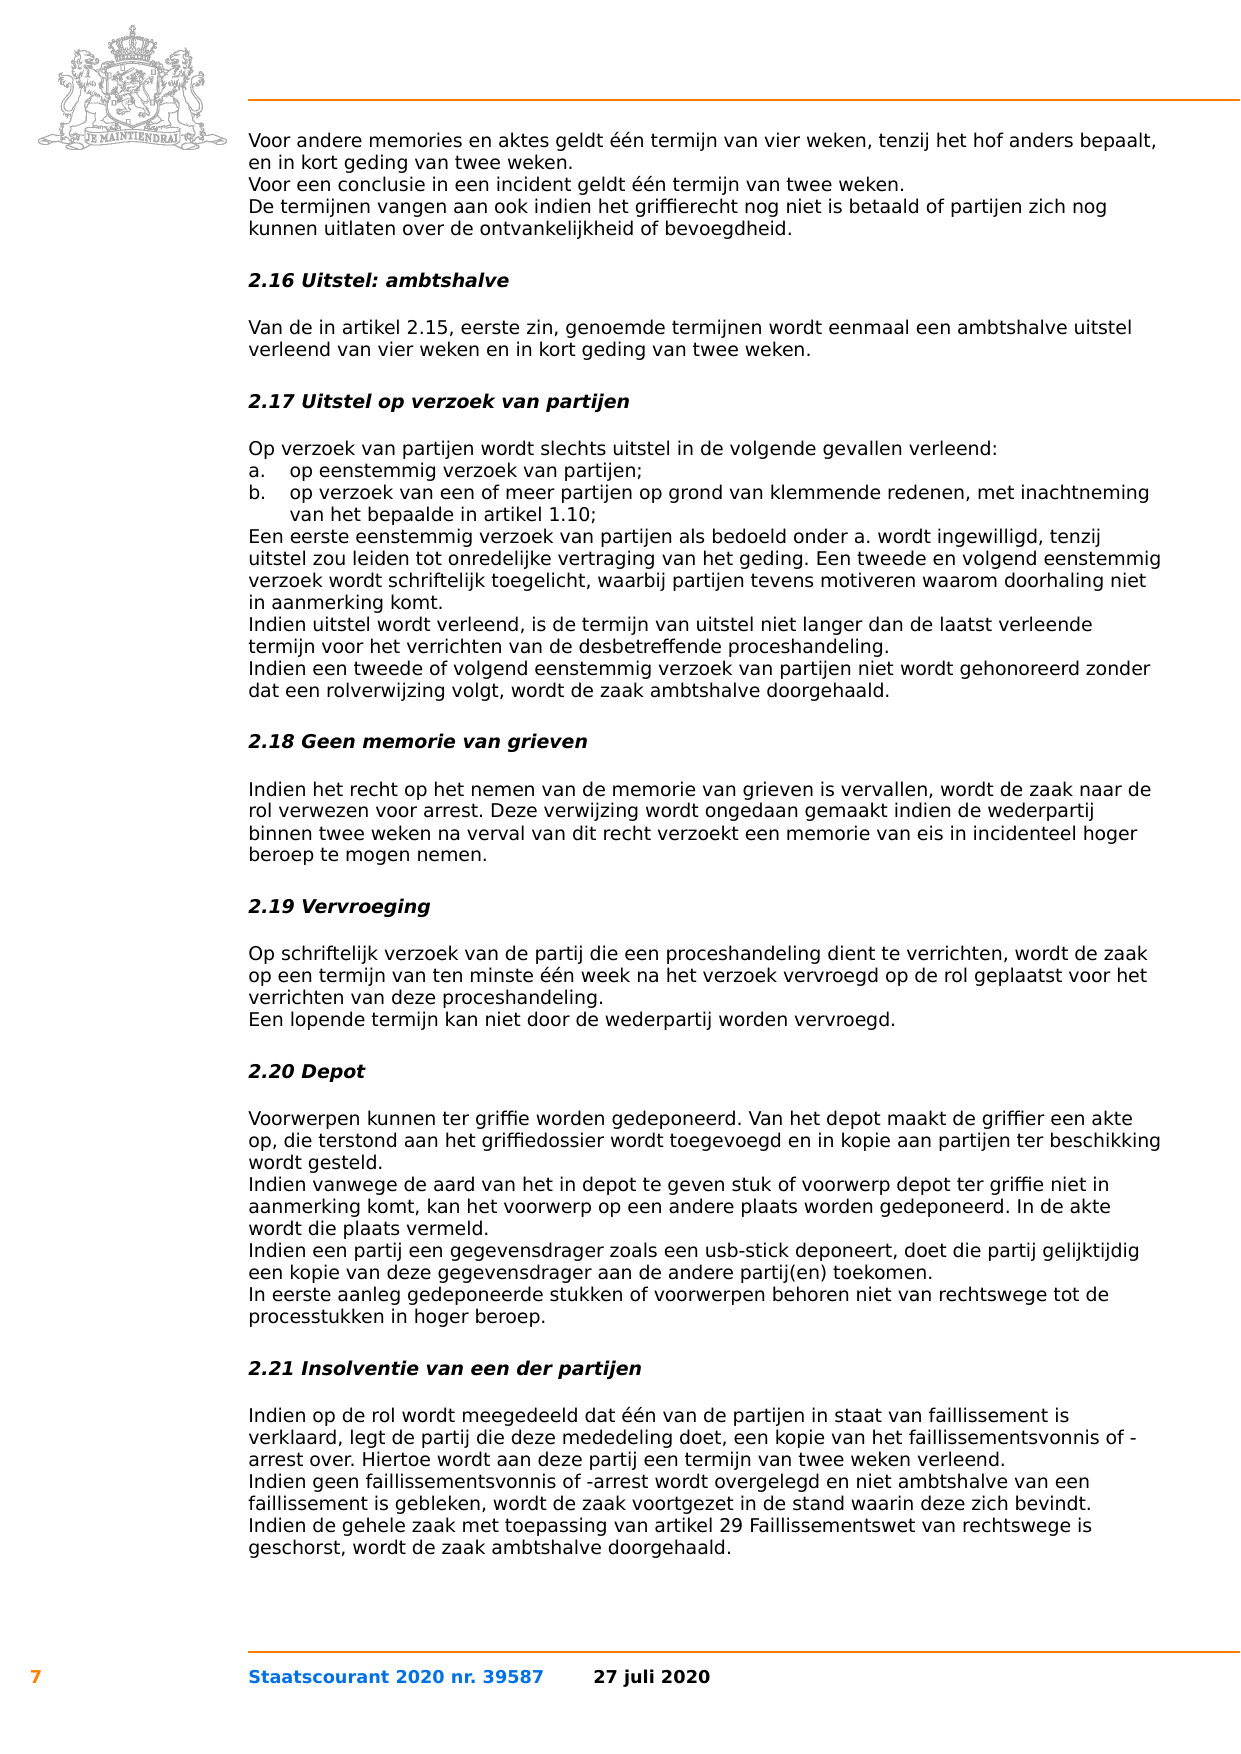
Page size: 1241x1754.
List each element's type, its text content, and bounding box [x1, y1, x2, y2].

picture [38, 25, 227, 150]
text Voorwerpen kunnen ter griffie worden gedeponeerd. Van het depot maakt de griffier een akte op, die terstond aan het griffiedossier wordt toegevoegd en in kopie aan partijen ter beschikking wordt gesteld. [248, 1108, 1163, 1174]
text Een eerste eenstemmig verzoek van partijen als bedoeld onder a. wordt ingewilligd, tenzij uitstel zou leiden tot onredelijke vertraging van het geding. Een tweede en volgend eenstemmig verzoek wordt schriftelijk toegelicht, waarbij partijen tevens motiveren waarom doorhaling niet in aanmerking komt. [248, 526, 1163, 613]
text b. op verzoek van een of meer partijen op grond van klemmende redenen, met inachtneming van het bepaalde in artikel 1.10; [248, 482, 1163, 526]
subtitle 2.19 Vervroeging [248, 896, 1163, 918]
subtitle 2.18 Geen memorie van grieven [248, 731, 1163, 753]
subtitle 2.16 Uitstel: ambtshalve [248, 270, 1163, 292]
text Voor een conclusie in een incident geldt één termijn van twee weken. [248, 174, 1163, 196]
text Indien het recht op het nemen van de memorie van grieven is vervallen, wordt de zaak naar de rol verwezen voor arrest. Deze verwijzing wordt ongedaan gemaakt indien de wederpartij binnen twee weken na verval van dit recht verzoekt een memorie van eis in incidenteel hoger beroep te mogen nemen. [248, 778, 1163, 866]
text Indien op de rol wordt meegedeeld dat één van de partijen in staat van faillissement is verklaard, legt de partij die deze mededeling doet, een kopie van het faillissementsvonnis of -arrest over. Hiertoe wordt aan deze partij een termijn van twee weken verleend. [248, 1405, 1163, 1471]
text In eerste aanleg gedeponeerde stukken of voorwerpen behoren niet van rechtswege tot de processtukken in hoger beroep. [248, 1284, 1163, 1328]
text Van de in artikel 2.15, eerste zin, genoemde termijnen wordt eenmaal een ambtshalve uitstel verleend van vier weken en in kort geding van twee weken. [248, 317, 1163, 361]
text Voor andere memories en aktes geldt één termijn van vier weken, tenzij het hof anders bepaalt, en in kort geding van twee weken. [248, 130, 1163, 174]
text a. op eenstemmig verzoek van partijen; [248, 460, 1163, 482]
text Een lopende termijn kan niet door de wederpartij worden vervroegd. [248, 1009, 1163, 1031]
subtitle 2.20 Depot [248, 1061, 1163, 1083]
text Indien de gehele zaak met toepassing van artikel 29 Faillissementswet van rechtswege is geschorst, wordt de zaak ambtshalve doorgehaald. [248, 1515, 1163, 1559]
text Op schriftelijk verzoek van de partij die een proceshandeling dient te verrichten, wordt de zaak op een termijn van ten minste één week na het verzoek vervroegd op de rol geplaatst voor het verrichten van deze proceshandeling. [248, 943, 1163, 1009]
text Indien geen faillissementsvonnis of -arrest wordt overgelegd en niet ambtshalve van een faillissement is gebleken, wordt de zaak voortgezet in de stand waarin deze zich bevindt. [248, 1471, 1163, 1515]
text Indien vanwege de aard van het in depot te geven stuk of voorwerp depot ter griffie niet in aanmerking komt, kan het voorwerp op een andere plaats worden gedeponeerd. In de akte wordt die plaats vermeld. [248, 1174, 1163, 1240]
text Op verzoek van partijen wordt slechts uitstel in de volgende gevallen verleend: [248, 438, 1163, 460]
text De termijnen vangen aan ook indien het griffierecht nog niet is betaald of partijen zich nog kunnen uitlaten over de ontvankelijkheid of bevoegdheid. [248, 196, 1163, 240]
subtitle 2.17 Uitstel op verzoek van partijen [248, 391, 1163, 413]
text Indien een tweede of volgend eenstemmig verzoek van partijen niet wordt gehonoreerd zonder dat een rolverwijzing volgt, wordt de zaak ambtshalve doorgehaald. [248, 657, 1163, 701]
text Indien een partij een gegevensdrager zoals een usb-stick deponeert, doet die partij gelijktijdig een kopie van deze gegevensdrager aan de andere partij(en) toekomen. [248, 1240, 1163, 1284]
subtitle 2.21 Insolventie van een der partijen [248, 1358, 1163, 1380]
text Indien uitstel wordt verleend, is de termijn van uitstel niet langer dan de laatst verleende termijn voor het verrichten van de desbetreffende proceshandeling. [248, 613, 1163, 657]
